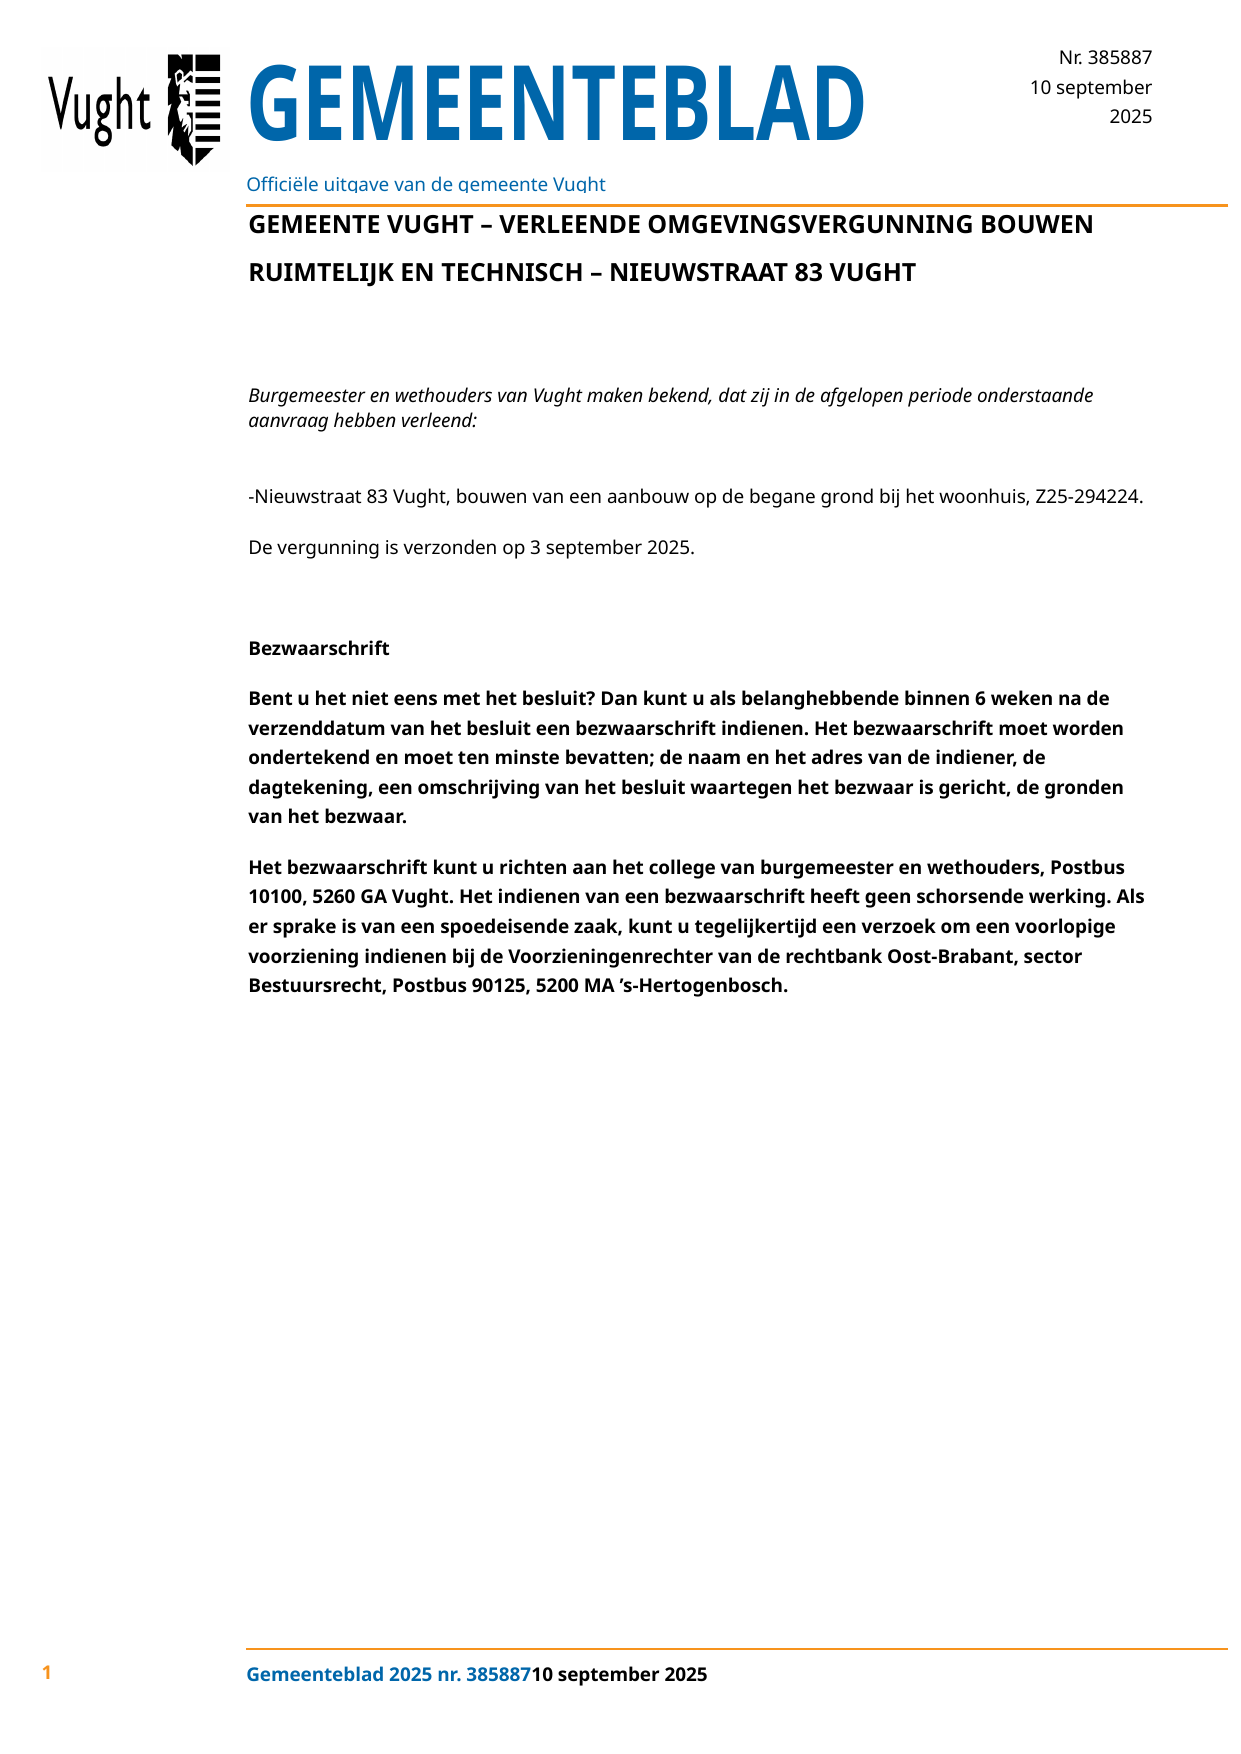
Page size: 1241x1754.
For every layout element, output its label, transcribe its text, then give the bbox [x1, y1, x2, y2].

text GEMEENTE VUGHT – VERLEENDE OMGEVINGSVERGUNNING BOUWEN RUIMTELIJK EN TECHNISCH – NIEUWSTRAAT 83 VUGHT [248, 207, 1152, 288]
picture [41, 47, 231, 172]
text Burgemeester en wethouders van Vught maken bekend, dat zij in de afgelopen periode onderstaande aanvraag hebben verleend: [248, 382, 1152, 433]
text De vergunning is verzonden op 3 september 2025. [248, 534, 1152, 560]
text Bezwaarschrift [248, 635, 1152, 661]
text Bent u het niet eens met het besluit? Dan kunt u als belanghebbende binnen 6 weken na de verzenddatum van het besluit een bezwaarschrift indienen. Het bezwaarschrift moet worden ondertekend en moet ten minste bevatten; de naam en het adres van de indiener, de dagtekening, een omschrijving van het besluit waartegen het bezwaar is gericht, de gronden van het bezwaar. [248, 685, 1152, 829]
text -Nieuwstraat 83 Vught, bouwen van een aanbouw op de begane grond bij het woonhuis, Z25-294224. [248, 484, 1152, 509]
text Het bezwaarschrift kunt u richten aan het college van burgemeester en wethouders, Postbus 10100, 5260 GA Vught. Het indienen van een bezwaarschrift heeft geen schorsende werking. Als er sprake is van een spoedeisende zaak, kunt u tegelijkertijd een verzoek om een voorlopige voorziening indienen bij de Voorzieningenrechter van de rechtbank Oost-Brabant, sector Bestuursrecht, Postbus 90125, 5200 MA ’s-Hertogenbosch. [248, 854, 1152, 998]
